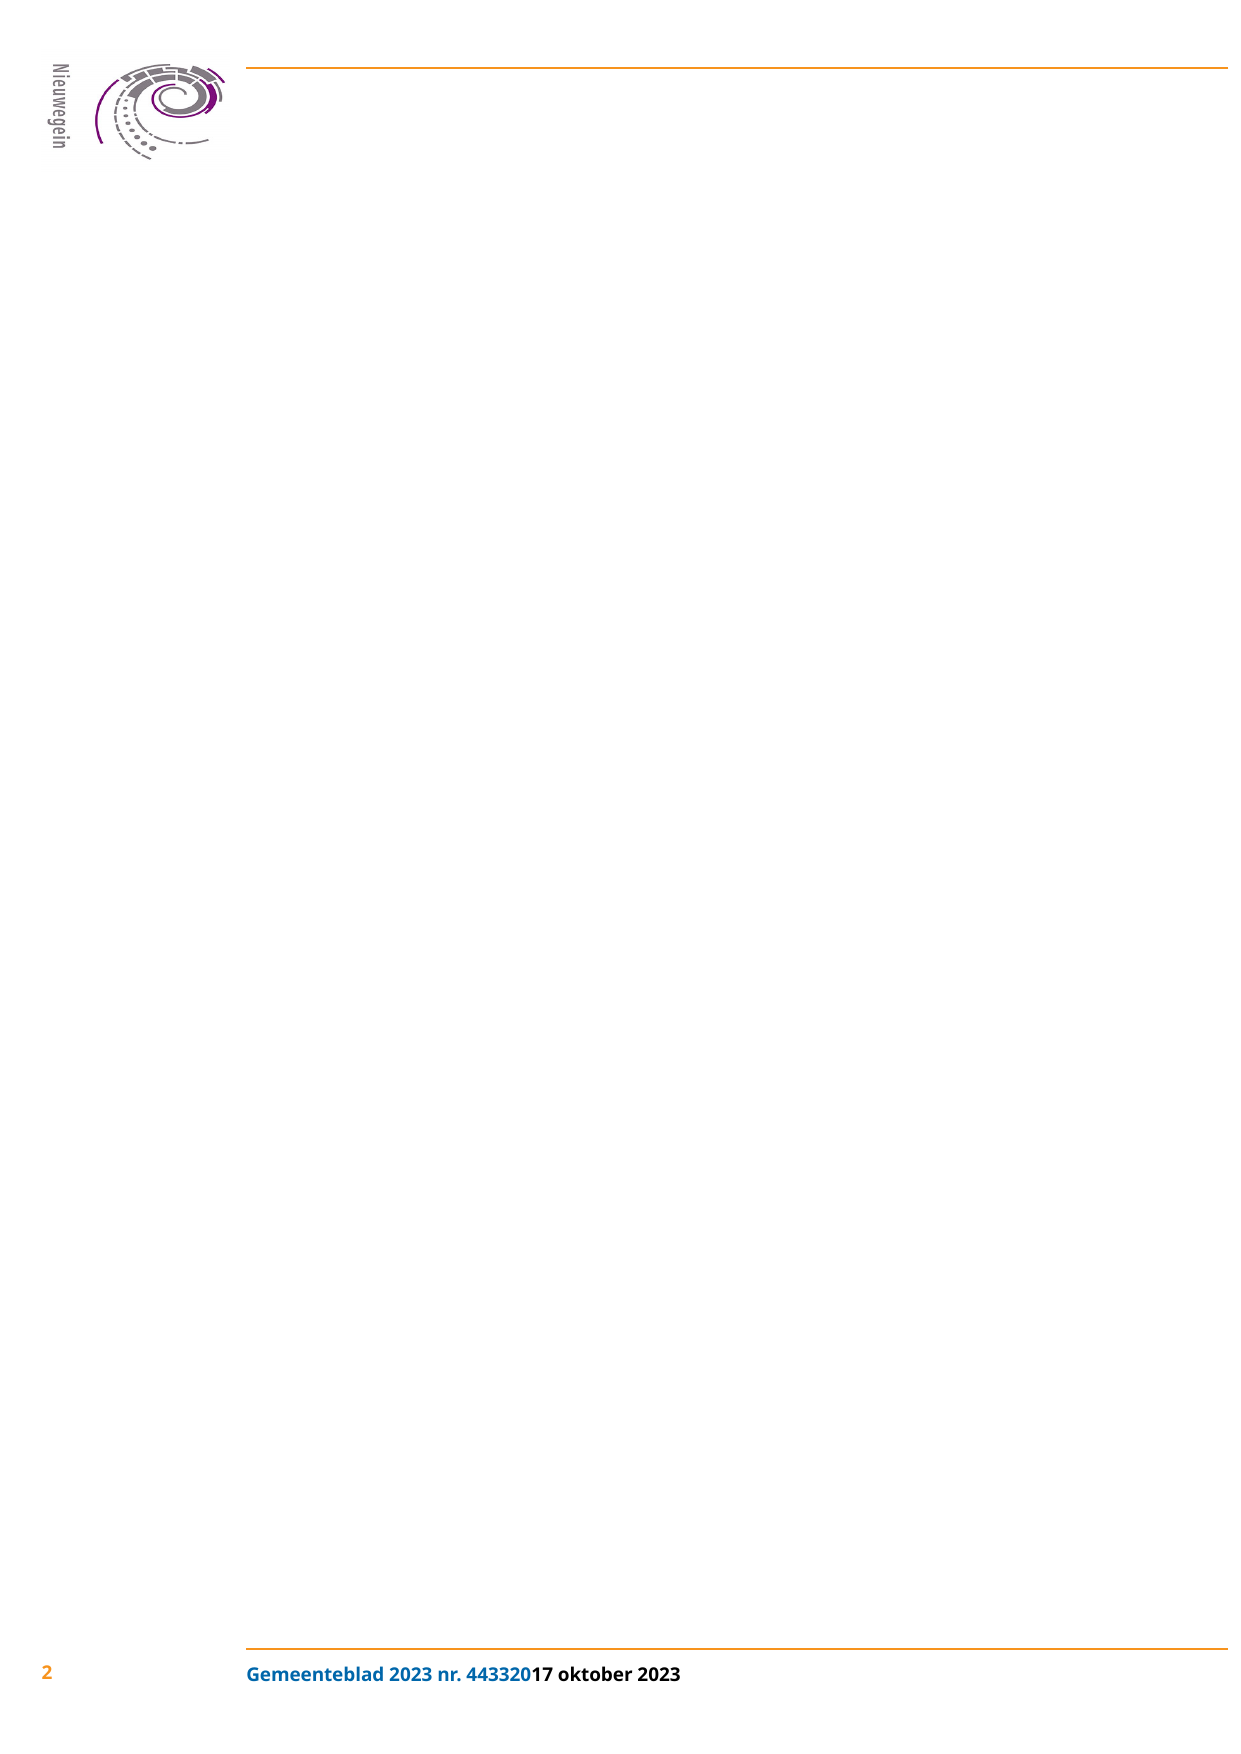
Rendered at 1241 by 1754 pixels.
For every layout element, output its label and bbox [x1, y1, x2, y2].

picture [41, 47, 231, 172]
